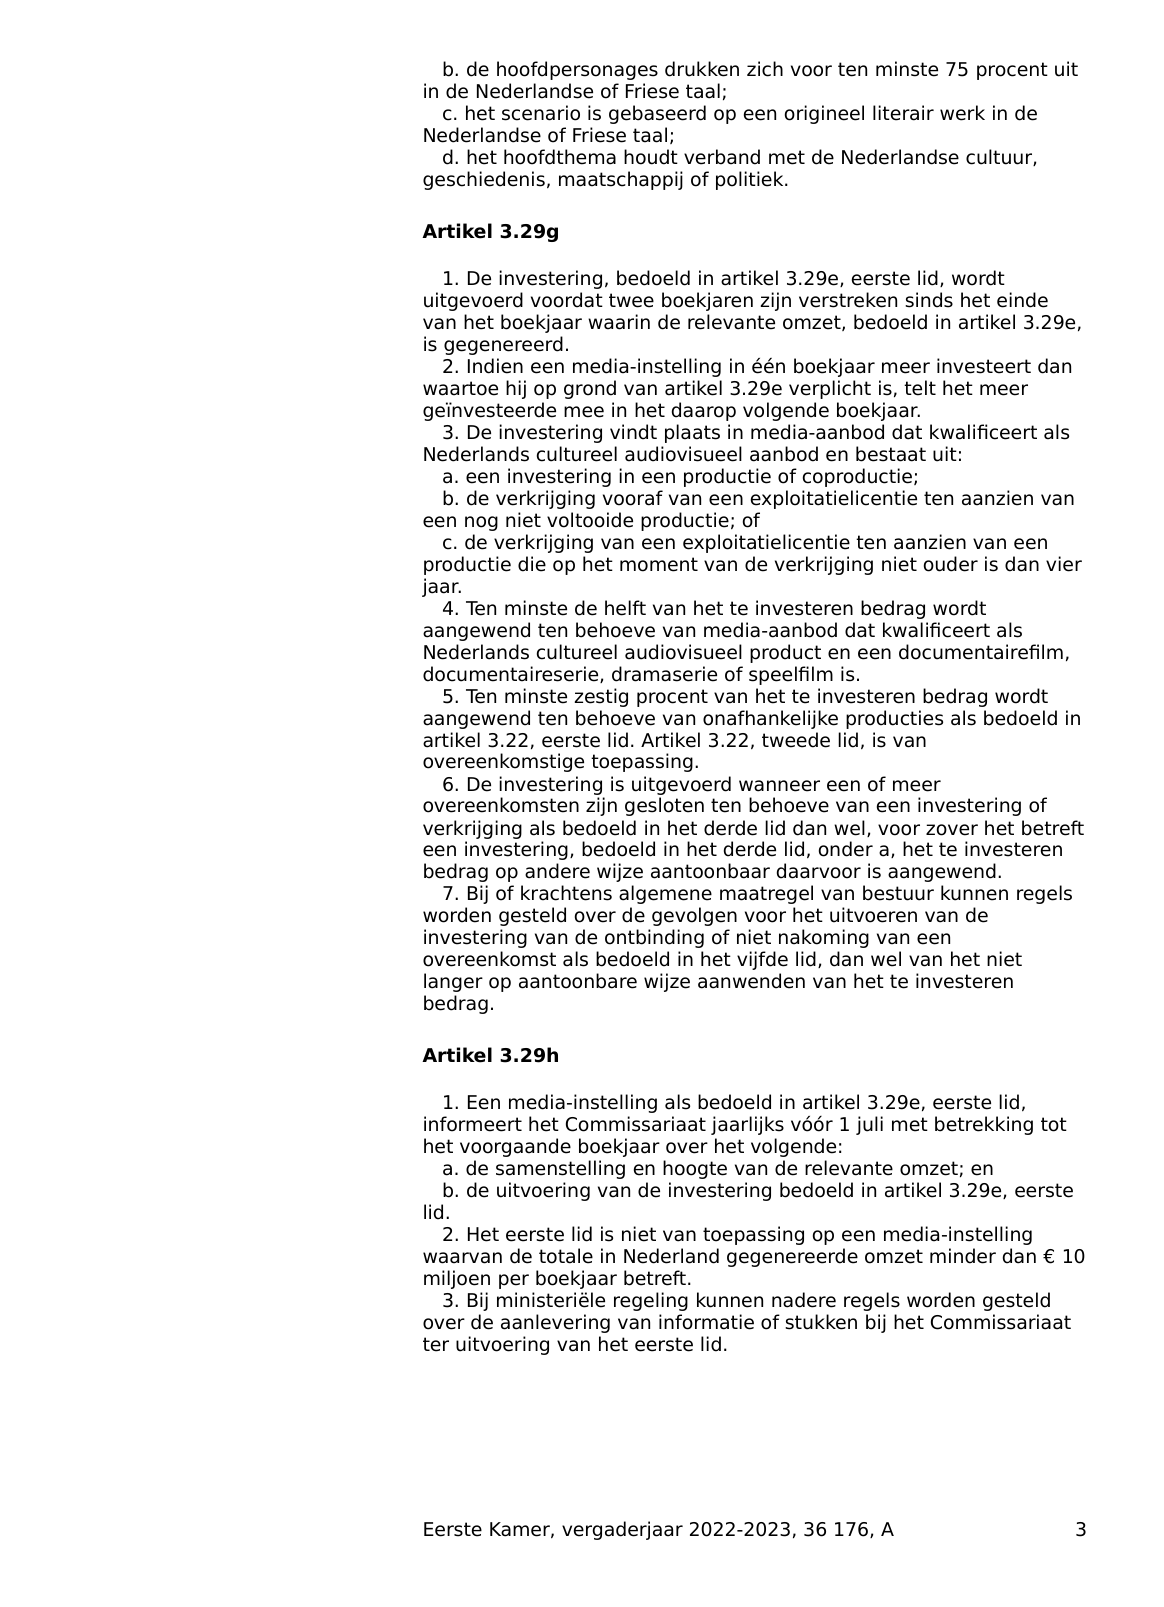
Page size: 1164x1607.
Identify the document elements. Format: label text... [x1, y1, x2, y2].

text c. het scenario is gebaseerd op een origineel literair werk in de Nederlandse of Friese taal; [422, 103, 1087, 147]
text 4. Ten minste de helft van het te investeren bedrag wordt aangewend ten behoeve van media-aanbod dat kwalificeert als Nederlands cultureel audiovisueel product en een documentairefilm, documentaireserie, dramaserie of speelfilm is. [422, 598, 1087, 686]
text b. de hoofdpersonages drukken zich voor ten minste 75 procent uit in de Nederlandse of Friese taal; [422, 59, 1087, 103]
subtitle Artikel 3.29g [422, 221, 1087, 243]
text 6. De investering is uitgevoerd wanneer een of meer overeenkomsten zijn gesloten ten behoeve van een investering of verkrijging als bedoeld in het derde lid dan wel, voor zover het betreft een investering, bedoeld in het derde lid, onder a, het te investeren bedrag op andere wijze aantoonbaar daarvoor is aangewend. [422, 773, 1087, 883]
text b. de uitvoering van de investering bedoeld in artikel 3.29e, eerste lid. [422, 1180, 1087, 1224]
subtitle Artikel 3.29h [422, 1045, 1087, 1067]
text 3. De investering vindt plaats in media-aanbod dat kwalificeert als Nederlands cultureel audiovisueel aanbod en bestaat uit: [422, 422, 1087, 466]
text 1. De investering, bedoeld in artikel 3.29e, eerste lid, wordt uitgevoerd voordat twee boekjaren zijn verstreken sinds het einde van het boekjaar waarin de relevante omzet, bedoeld in artikel 3.29e, is gegenereerd. [422, 268, 1087, 356]
text a. de samenstelling en hoogte van de relevante omzet; en [422, 1158, 1087, 1180]
text a. een investering in een productie of coproductie; [422, 466, 1087, 488]
text 7. Bij of krachtens algemene maatregel van bestuur kunnen regels worden gesteld over de gevolgen voor het uitvoeren van de investering van de ontbinding of niet nakoming van een overeenkomst als bedoeld in het vijfde lid, dan wel van het niet langer op aantoonbare wijze aanwenden van het te investeren bedrag. [422, 883, 1087, 1015]
text b. de verkrijging vooraf van een exploitatielicentie ten aanzien van een nog niet voltooide productie; of [422, 488, 1087, 532]
text 2. Het eerste lid is niet van toepassing op een media-instelling waarvan de totale in Nederland gegenereerde omzet minder dan € 10 miljoen per boekjaar betreft. [422, 1224, 1087, 1290]
text 1. Een media-instelling als bedoeld in artikel 3.29e, eerste lid, informeert het Commissariaat jaarlijks vóór 1 juli met betrekking tot het voorgaande boekjaar over het volgende: [422, 1092, 1087, 1158]
text c. de verkrijging van een exploitatielicentie ten aanzien van een productie die op het moment van de verkrijging niet ouder is dan vier jaar. [422, 532, 1087, 598]
text d. het hoofdthema houdt verband met de Nederlandse cultuur, geschiedenis, maatschappij of politiek. [422, 147, 1087, 191]
text 2. Indien een media-instelling in één boekjaar meer investeert dan waartoe hij op grond van artikel 3.29e verplicht is, telt het meer geïnvesteerde mee in het daarop volgende boekjaar. [422, 356, 1087, 422]
text 3. Bij ministeriële regeling kunnen nadere regels worden gesteld over de aanlevering van informatie of stukken bij het Commissariaat ter uitvoering van het eerste lid. [422, 1290, 1087, 1356]
text 5. Ten minste zestig procent van het te investeren bedrag wordt aangewend ten behoeve van onafhankelijke producties als bedoeld in artikel 3.22, eerste lid. Artikel 3.22, tweede lid, is van overeenkomstige toepassing. [422, 686, 1087, 773]
